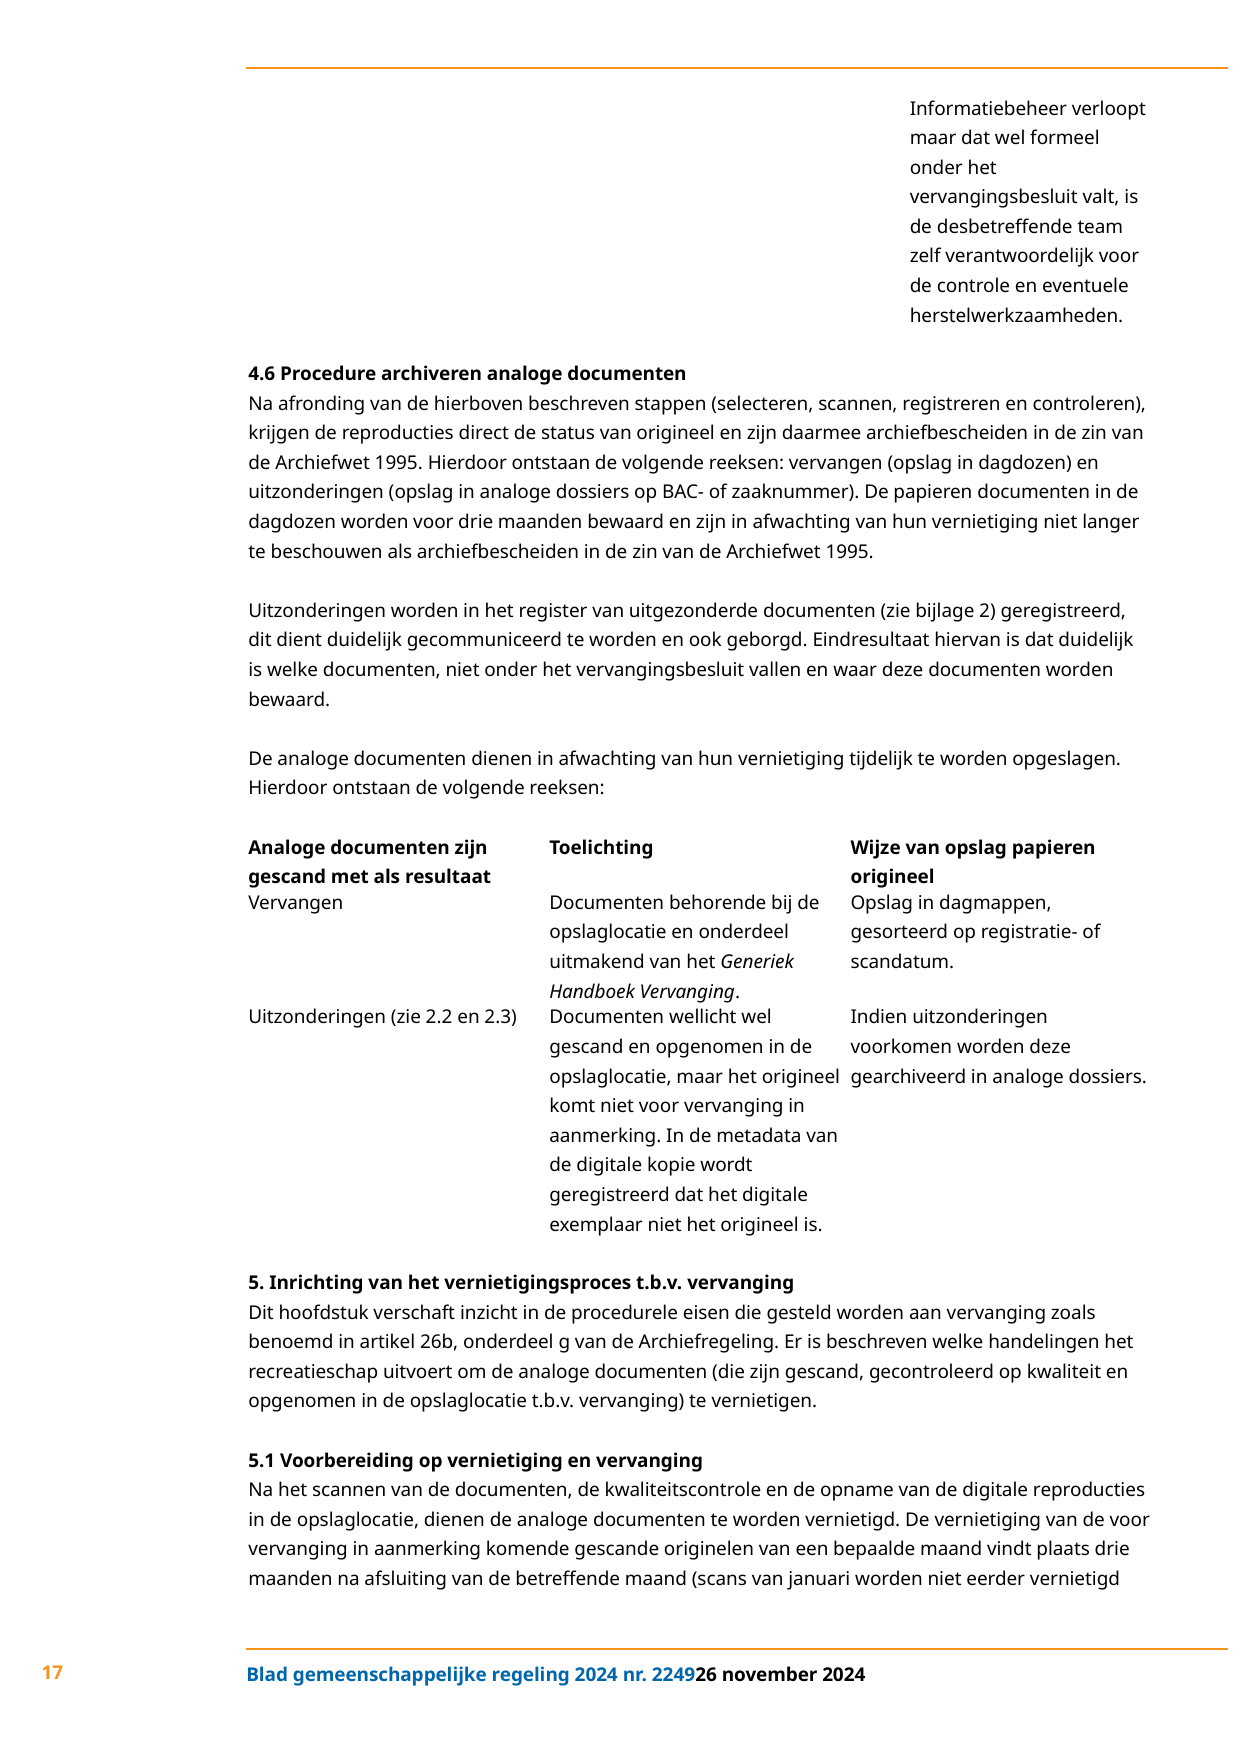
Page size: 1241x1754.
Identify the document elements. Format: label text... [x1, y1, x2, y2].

table_cell [549, 95, 850, 328]
table_cell Indien uitzonderingen voorkomen worden deze gearchiveerd in analoge dossiers. [850, 1004, 1152, 1236]
table_cell Opslag in dagmappen, gesorteerd op registratie- of scandatum. [850, 889, 1152, 1004]
text De analoge documenten dienen in afwachting van hun vernietiging tijdelijk te worden opgeslagen. Hierdoor ontstaan de volgende reeksen: [248, 745, 1152, 800]
table_cell Informatiebeheer verloopt maar dat wel formeel onder het vervangingsbesluit valt, is de desbetreffende team zelf verantwoordelijk voor de controle en eventuele herstelwerkzaamheden. [850, 95, 1152, 328]
table_header Toelichting [549, 834, 850, 889]
table_cell Uitzonderingen (zie 2.2 en 2.3) [248, 1004, 549, 1236]
text 5.1 Voorbereiding op vernietiging en vervanging [248, 1447, 1152, 1472]
picture [41, 47, 231, 172]
text Na afronding van de hierboven beschreven stappen (selecteren, scannen, registreren en controleren), krijgen de reproducties direct de status van origineel en zijn daarmee archiefbescheiden in de zin van de Archiefwet 1995. Hierdoor ontstaan de volgende reeksen: vervangen (opslag in dagdozen) en uitzonderingen (opslag in analoge dossiers op BAC- of zaaknummer). De papieren documenten in de dagdozen worden voor drie maanden bewaard en zijn in afwachting van hun vernietiging niet langer te beschouwen als archiefbescheiden in de zin van de Archiefwet 1995. [248, 390, 1152, 564]
table_cell Documenten behorende bij de opslaglocatie en onderdeel uitmakend van het Generiek Handboek Vervanging. [549, 889, 850, 1004]
table_cell Documenten wellicht wel gescand en opgenomen in de opslaglocatie, maar het origineel komt niet voor vervanging in aanmerking. In de metadata van de digitale kopie wordt geregistreerd dat het digitale exemplaar niet het origineel is. [549, 1004, 850, 1236]
text 4.6 Procedure archiveren analoge documenten [248, 360, 1152, 386]
table_header Analoge documenten zijn gescand met als resultaat [248, 834, 549, 889]
table_header Wijze van opslag papieren origineel [850, 834, 1152, 889]
table_cell Vervangen [248, 889, 549, 1004]
text Uitzonderingen worden in het register van uitgezonderde documenten (zie bijlage 2) geregistreerd, dit dient duidelijk gecommuniceerd te worden en ook geborgd. Eindresultaat hiervan is dat duidelijk is welke documenten, niet onder het vervangingsbesluit vallen en waar deze documenten worden bewaard. [248, 597, 1152, 712]
table_cell [248, 95, 549, 328]
text Na het scannen van de documenten, de kwaliteitscontrole en de opname van de digitale reproducties in de opslaglocatie, dienen de analoge documenten te worden vernietigd. De vernietiging van de voor vervanging in aanmerking komende gescande originelen van een bepaalde maand vindt plaats drie maanden na afsluiting van de betreffende maand (scans van januari worden niet eerder vernietigd [248, 1476, 1152, 1591]
text 5. Inrichting van het vernietigingsproces t.b.v. vervanging [248, 1269, 1152, 1295]
text Dit hoofdstuk verschaft inzicht in de procedurele eisen die gesteld worden aan vervanging zoals benoemd in artikel 26b, onderdeel g van de Archiefregeling. Er is beschreven welke handelingen het recreatieschap uitvoert om de analoge documenten (die zijn gescand, gecontroleerd op kwaliteit en opgenomen in de opslaglocatie t.b.v. vervanging) te vernietigen. [248, 1299, 1152, 1413]
